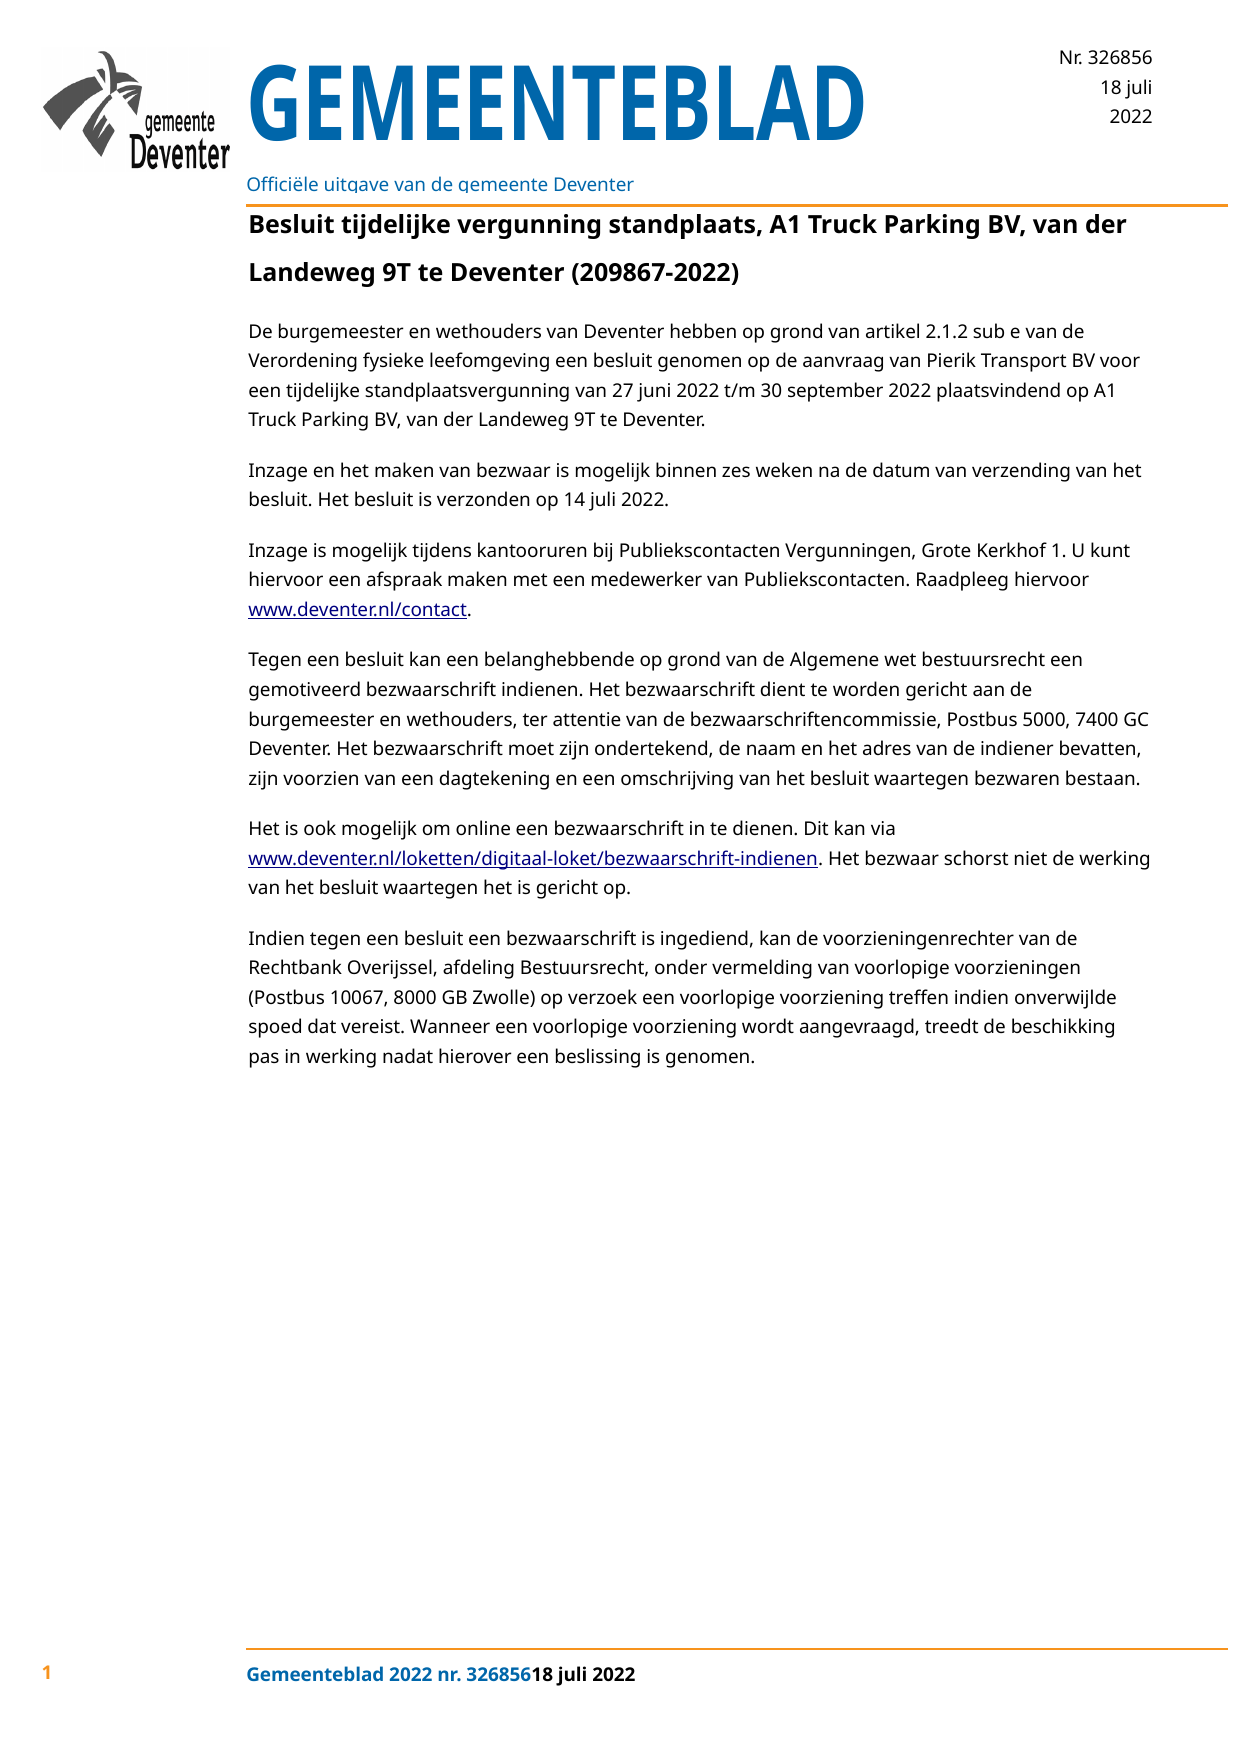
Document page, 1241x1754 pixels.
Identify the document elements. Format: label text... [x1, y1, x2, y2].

text Inzage is mogelijk tijdens kantooruren bij Publiekscontacten Vergunningen, Grote Kerkhof 1. U kunt hiervoor een afspraak maken met een medewerker van Publiekscontacten. Raadpleeg hiervoor www.deventer.nl/contact. [248, 537, 1152, 622]
picture [41, 47, 231, 172]
text Besluit tijdelijke vergunning standplaats, A1 Truck Parking BV, van der Landeweg 9T te Deventer (209867-2022) [248, 207, 1152, 288]
text De burgemeester en wethouders van Deventer hebben op grond van artikel 2.1.2 sub e van de Verordening fysieke leefomgeving een besluit genomen op de aanvraag van Pierik Transport BV voor een tijdelijke standplaatsvergunning van 27 juni 2022 t/m 30 september 2022 plaatsvindend op A1 Truck Parking BV, van der Landeweg 9T te Deventer. [248, 318, 1152, 432]
text Inzage en het maken van bezwaar is mogelijk binnen zes weken na de datum van verzending van het besluit. Het besluit is verzonden op 14 juli 2022. [248, 457, 1152, 512]
text Indien tegen een besluit een bezwaarschrift is ingediend, kan de voorzieningenrechter van de Rechtbank Overijssel, afdeling Bestuursrecht, onder vermelding van voorlopige voorzieningen (Postbus 10067, 8000 GB Zwolle) op verzoek een voorlopige voorziening treffen indien onverwijlde spoed dat vereist. Wanneer een voorlopige voorziening wordt aangevraagd, treedt de beschikking pas in werking nadat hierover een beslissing is genomen. [248, 925, 1152, 1069]
text Tegen een besluit kan een belanghebbende op grond van de Algemene wet bestuursrecht een gemotiveerd bezwaarschrift indienen. Het bezwaarschrift dient te worden gericht aan de burgemeester en wethouders, ter attentie van de bezwaarschriftencommissie, Postbus 5000, 7400 GC Deventer. Het bezwaarschrift moet zijn ondertekend, de naam en het adres van de indiener bevatten, zijn voorzien van een dagtekening en een omschrijving van het besluit waartegen bezwaren bestaan. [248, 647, 1152, 791]
text Het is ook mogelijk om online een bezwaarschrift in te dienen. Dit kan via www.deventer.nl/loketten/digitaal-loket/bezwaarschrift-indienen. Het bezwaar schorst niet de werking van het besluit waartegen het is gericht op. [248, 815, 1152, 900]
